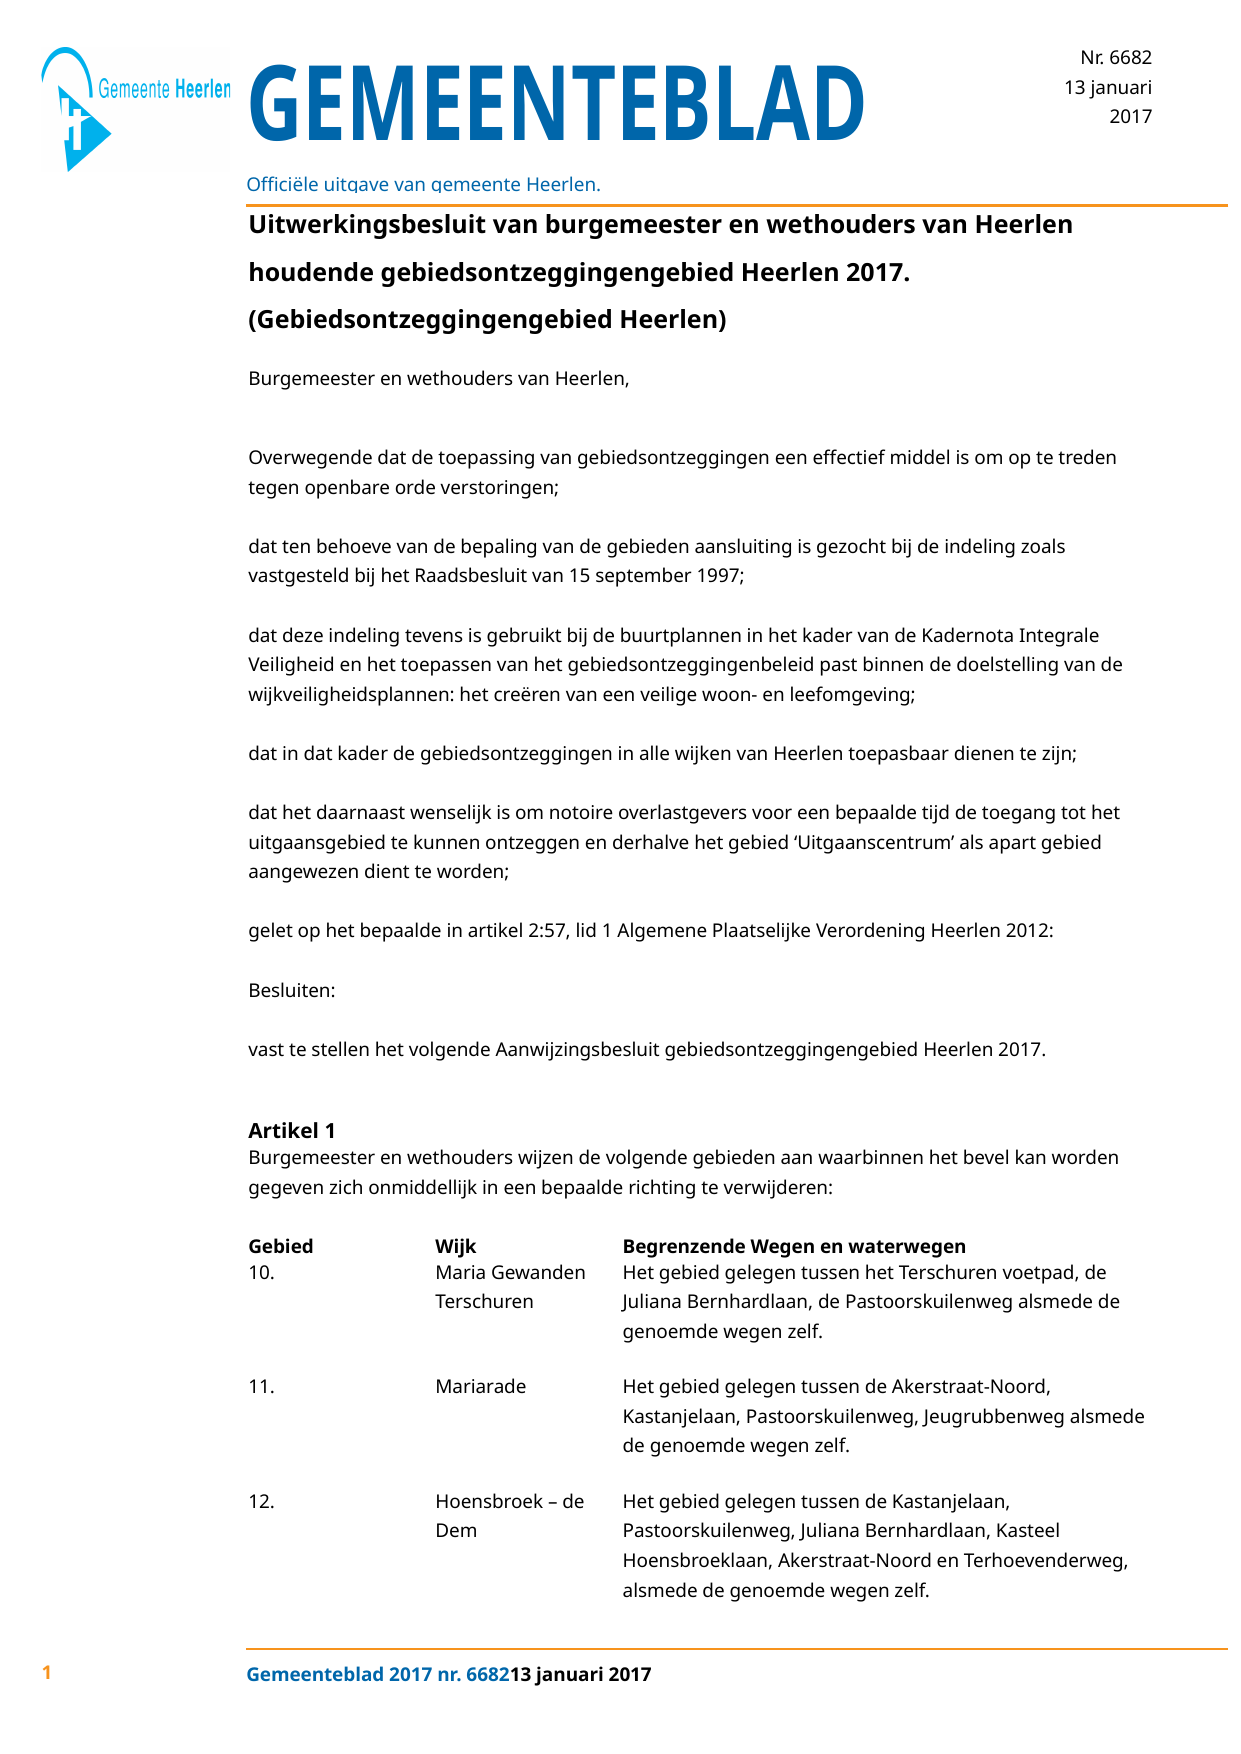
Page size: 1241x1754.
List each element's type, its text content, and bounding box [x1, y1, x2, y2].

text dat ten behoeve van de bepaling van de gebieden aansluiting is gezocht bij de indeling zoals vastgesteld bij het Raadsbesluit van 15 september 1997; [248, 533, 1152, 588]
table_cell Hoensbroek – de Dem [435, 1488, 622, 1602]
text Overwegende dat de toepassing van gebiedsontzeggingen een effectief middel is om op te treden tegen openbare orde verstoringen; [248, 444, 1152, 500]
text vast te stellen het volgende Aanwijzingsbesluit gebiedsontzeggingengebied Heerlen 2017. [248, 1036, 1152, 1062]
table_header Wijk [435, 1233, 622, 1259]
text Burgemeester en wethouders van Heerlen, [248, 366, 1152, 391]
table_cell Het gebied gelegen tussen de Akerstraat-Noord, Kastanjelaan, Pastoorskuilenweg, Jeugrubbenweg alsmede de genoemde wegen zelf. [623, 1374, 1152, 1488]
picture [41, 47, 58, 70]
picture [41, 47, 231, 172]
text Artikel 1 [248, 1116, 1152, 1144]
text Uitwerkingsbesluit van burgemeester en wethouders van Heerlen houdende gebiedsontzeggingengebied Heerlen 2017. (Gebiedsontzeggingengebied Heerlen) [248, 207, 1152, 336]
text dat het daarnaast wenselijk is om notoire overlastgevers voor een bepaalde tijd de toegang tot het uitgaansgebied te kunnen ontzeggen en derhalve het gebied ‘Uitgaanscentrum’ als apart gebied aangewezen dient te worden; [248, 799, 1152, 884]
table_cell Maria Gewanden Terschuren [435, 1259, 622, 1373]
text dat deze indeling tevens is gebruikt bij de buurtplannen in het kader van de Kadernota Integrale Veiligheid en het toepassen van het gebiedsontzeggingenbeleid past binnen de doelstelling van de wijkveiligheidsplannen: het creëren van een veilige woon- en leefomgeving; [248, 622, 1152, 707]
table_header Begrenzende Wegen en waterwegen [623, 1233, 1152, 1259]
text Besluiten: [248, 977, 1152, 1003]
text dat in dat kader de gebiedsontzeggingen in alle wijken van Heerlen toepasbaar dienen te zijn; [248, 740, 1152, 766]
table_cell Het gebied gelegen tussen het Terschuren voetpad, de Juliana Bernhardlaan, de Pastoorskuilenweg alsmede de genoemde wegen zelf. [623, 1259, 1152, 1373]
table_cell 10. [248, 1259, 435, 1373]
table_header Gebied [248, 1233, 435, 1259]
text gelet op het bepaalde in artikel 2:57, lid 1 Algemene Plaatselijke Verordening Heerlen 2012: [248, 918, 1152, 943]
text Burgemeester en wethouders wijzen de volgende gebieden aan waarbinnen het bevel kan worden gegeven zich onmiddellijk in een bepaalde richting te verwijderen: [248, 1144, 1152, 1200]
table_cell 12. [248, 1488, 435, 1602]
table_cell Mariarade [435, 1374, 622, 1488]
table_cell Het gebied gelegen tussen de Kastanjelaan, Pastoorskuilenweg, Juliana Bernhardlaan, Kasteel Hoensbroeklaan, Akerstraat-Noord en Terhoevenderweg, alsmede de genoemde wegen zelf. [623, 1488, 1152, 1602]
table_cell 11. [248, 1374, 435, 1488]
